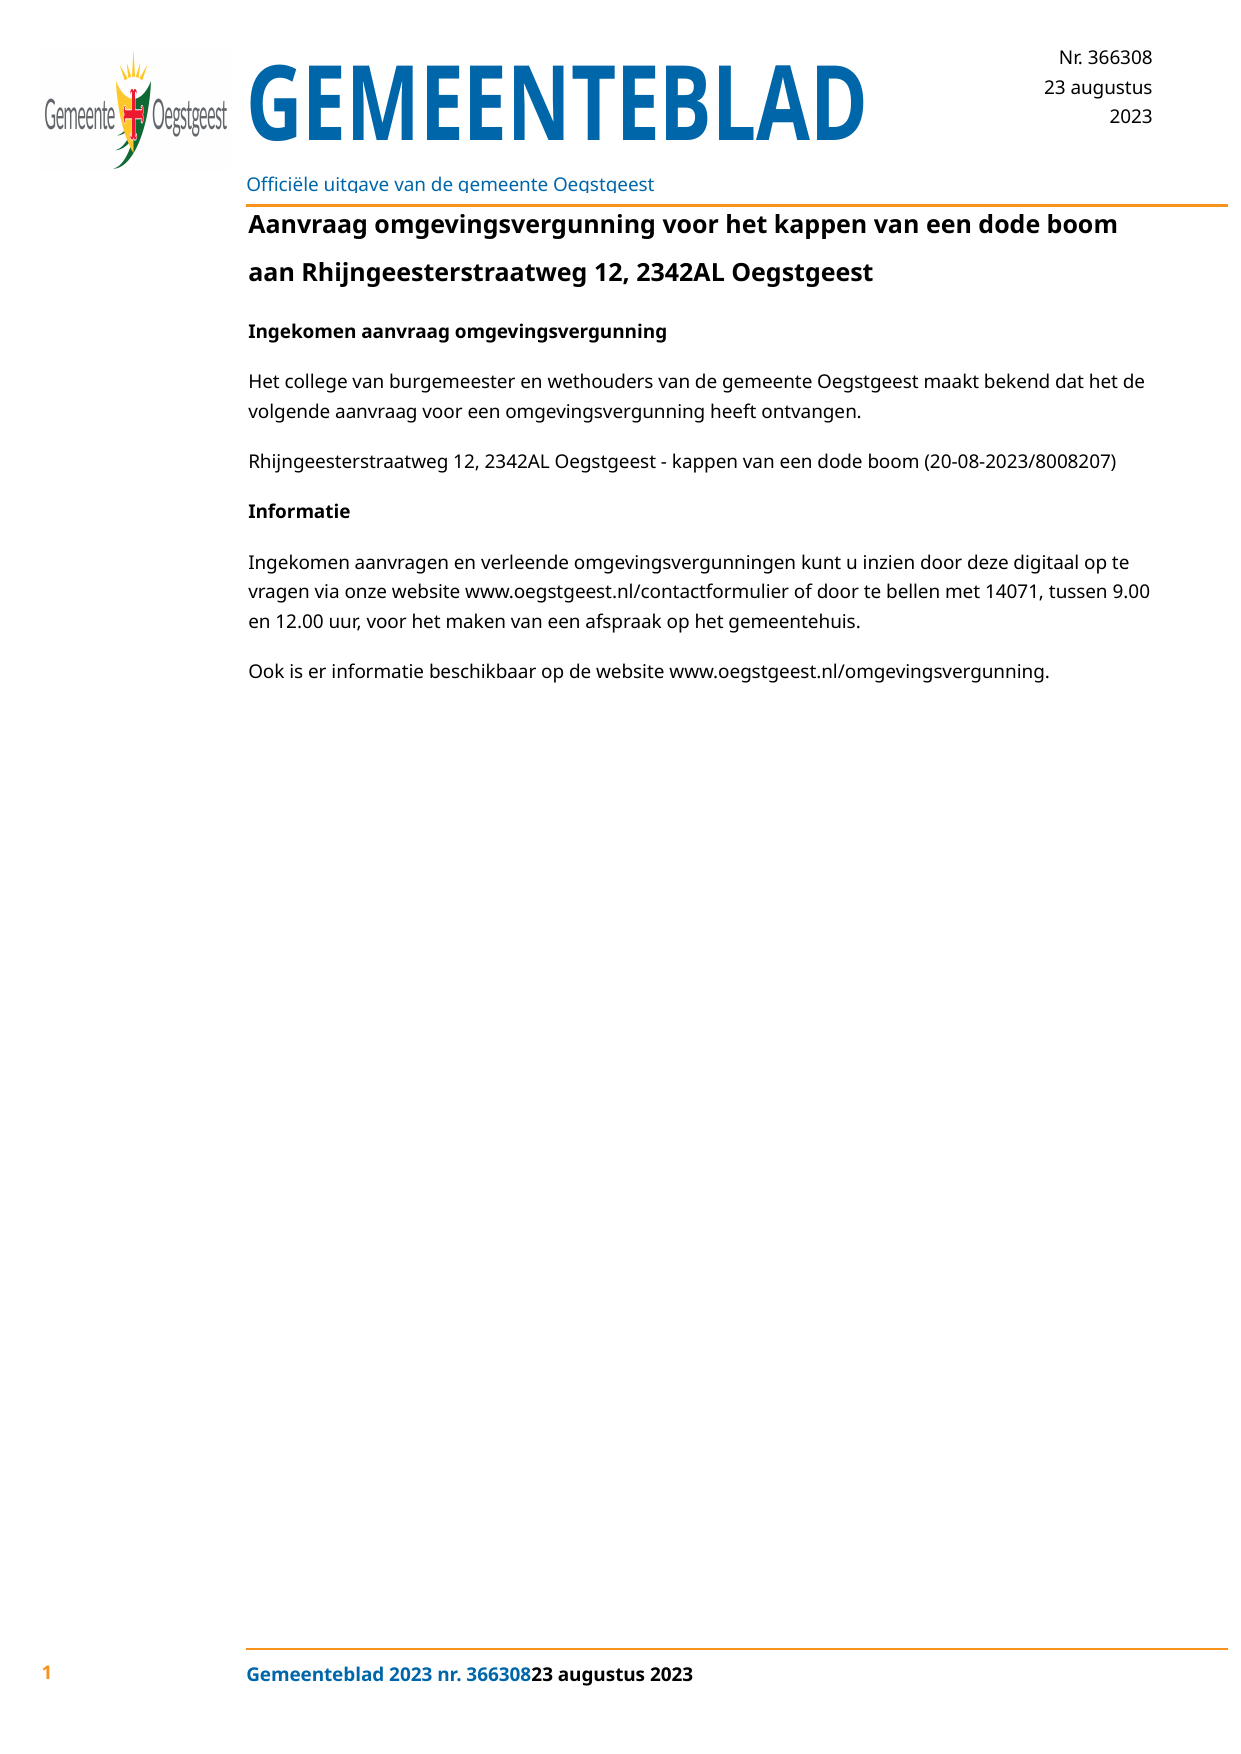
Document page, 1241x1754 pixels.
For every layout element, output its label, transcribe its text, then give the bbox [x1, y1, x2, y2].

text Ook is er informatie beschikbaar op de website www.oegstgeest.nl/omgevingsvergunning. [248, 659, 1152, 684]
text Ingekomen aanvragen en verleende omgevingsvergunningen kunt u inzien door deze digitaal op te vragen via onze website www.oegstgeest.nl/contactformulier of door te bellen met 14071, tussen 9.00 en 12.00 uur, voor het maken van een afspraak op het gemeentehuis. [248, 549, 1152, 634]
picture [41, 47, 231, 172]
text Ingekomen aanvraag omgevingsvergunning [248, 318, 1152, 344]
text Aanvraag omgevingsvergunning voor het kappen van een dode boom aan Rhijngeesterstraatweg 12, 2342AL Oegstgeest [248, 207, 1152, 288]
text Informatie [248, 499, 1152, 524]
text Rhijngeesterstraatweg 12, 2342AL Oegstgeest - kappen van een dode boom (20-08-2023/8008207) [248, 448, 1152, 474]
text Het college van burgemeester en wethouders van de gemeente Oegstgeest maakt bekend dat het de volgende aanvraag voor een omgevingsvergunning heeft ontvangen. [248, 368, 1152, 424]
